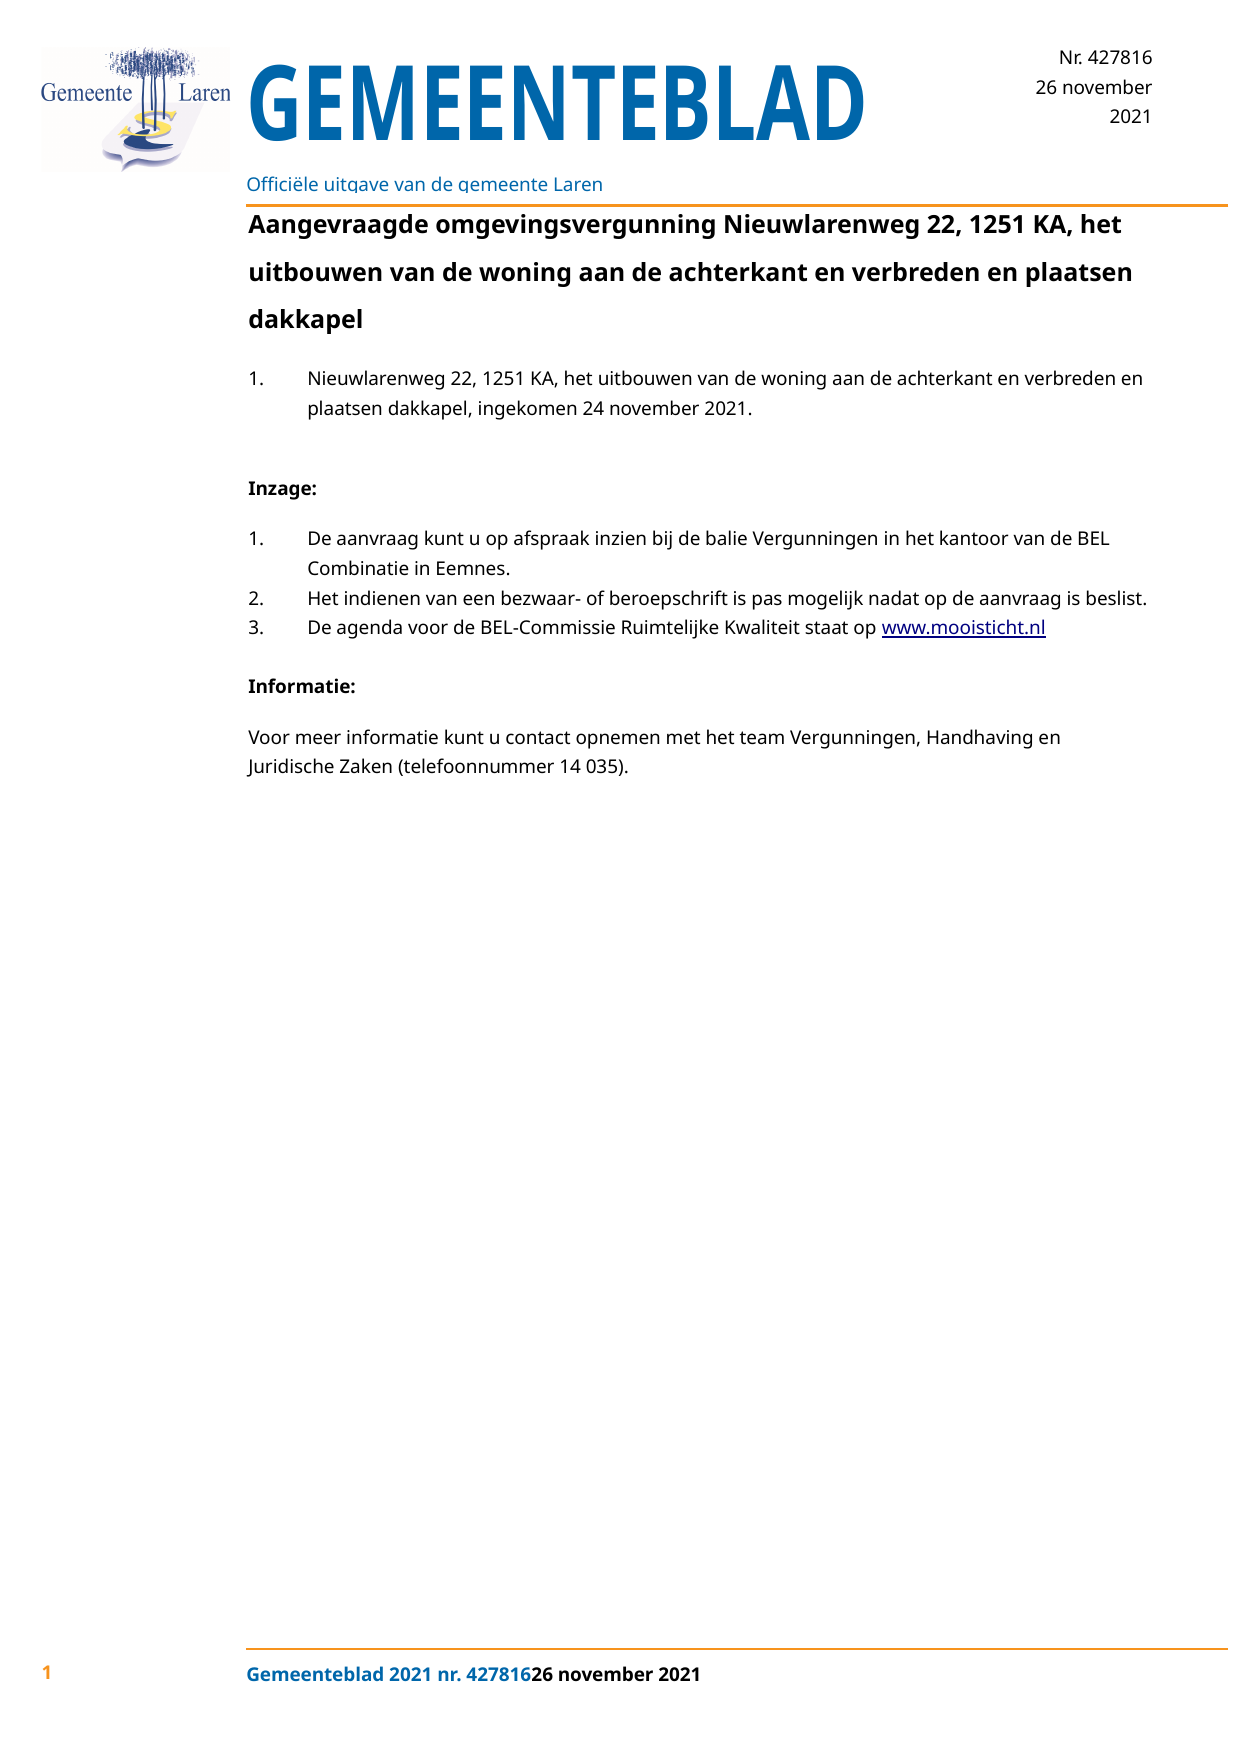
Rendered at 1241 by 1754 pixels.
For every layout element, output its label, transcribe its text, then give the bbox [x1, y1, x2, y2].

picture [41, 47, 231, 172]
text Voor meer informatie kunt u contact opnemen met het team Vergunningen, Handhaving en Juridische Zaken (telefoonnummer 14 035). [248, 724, 1152, 779]
text Aangevraagde omgevingsvergunning Nieuwlarenweg 22, 1251 KA, het uitbouwen van de woning aan de achterkant en verbreden en plaatsen dakkapel [248, 207, 1152, 336]
text Inzage: [248, 475, 1152, 501]
list Nieuwlarenweg 22, 1251 KA, het uitbouwen van de woning aan de achterkant en verbreden en plaatsen dakkapel, ingekomen 24 november 2021. [248, 366, 1152, 421]
list De agenda voor de BEL-Commissie Ruimtelijke Kwaliteit staat op www.mooisticht.nl [248, 614, 1152, 640]
list Het indienen van een bezwaar- of beroepschrift is pas mogelijk nadat op de aanvraag is beslist. [248, 585, 1152, 610]
list De aanvraag kunt u op afspraak inzien bij de balie Vergunningen in het kantoor van de BEL Combinatie in Eemnes. [248, 526, 1152, 581]
text Informatie: [248, 673, 1152, 699]
